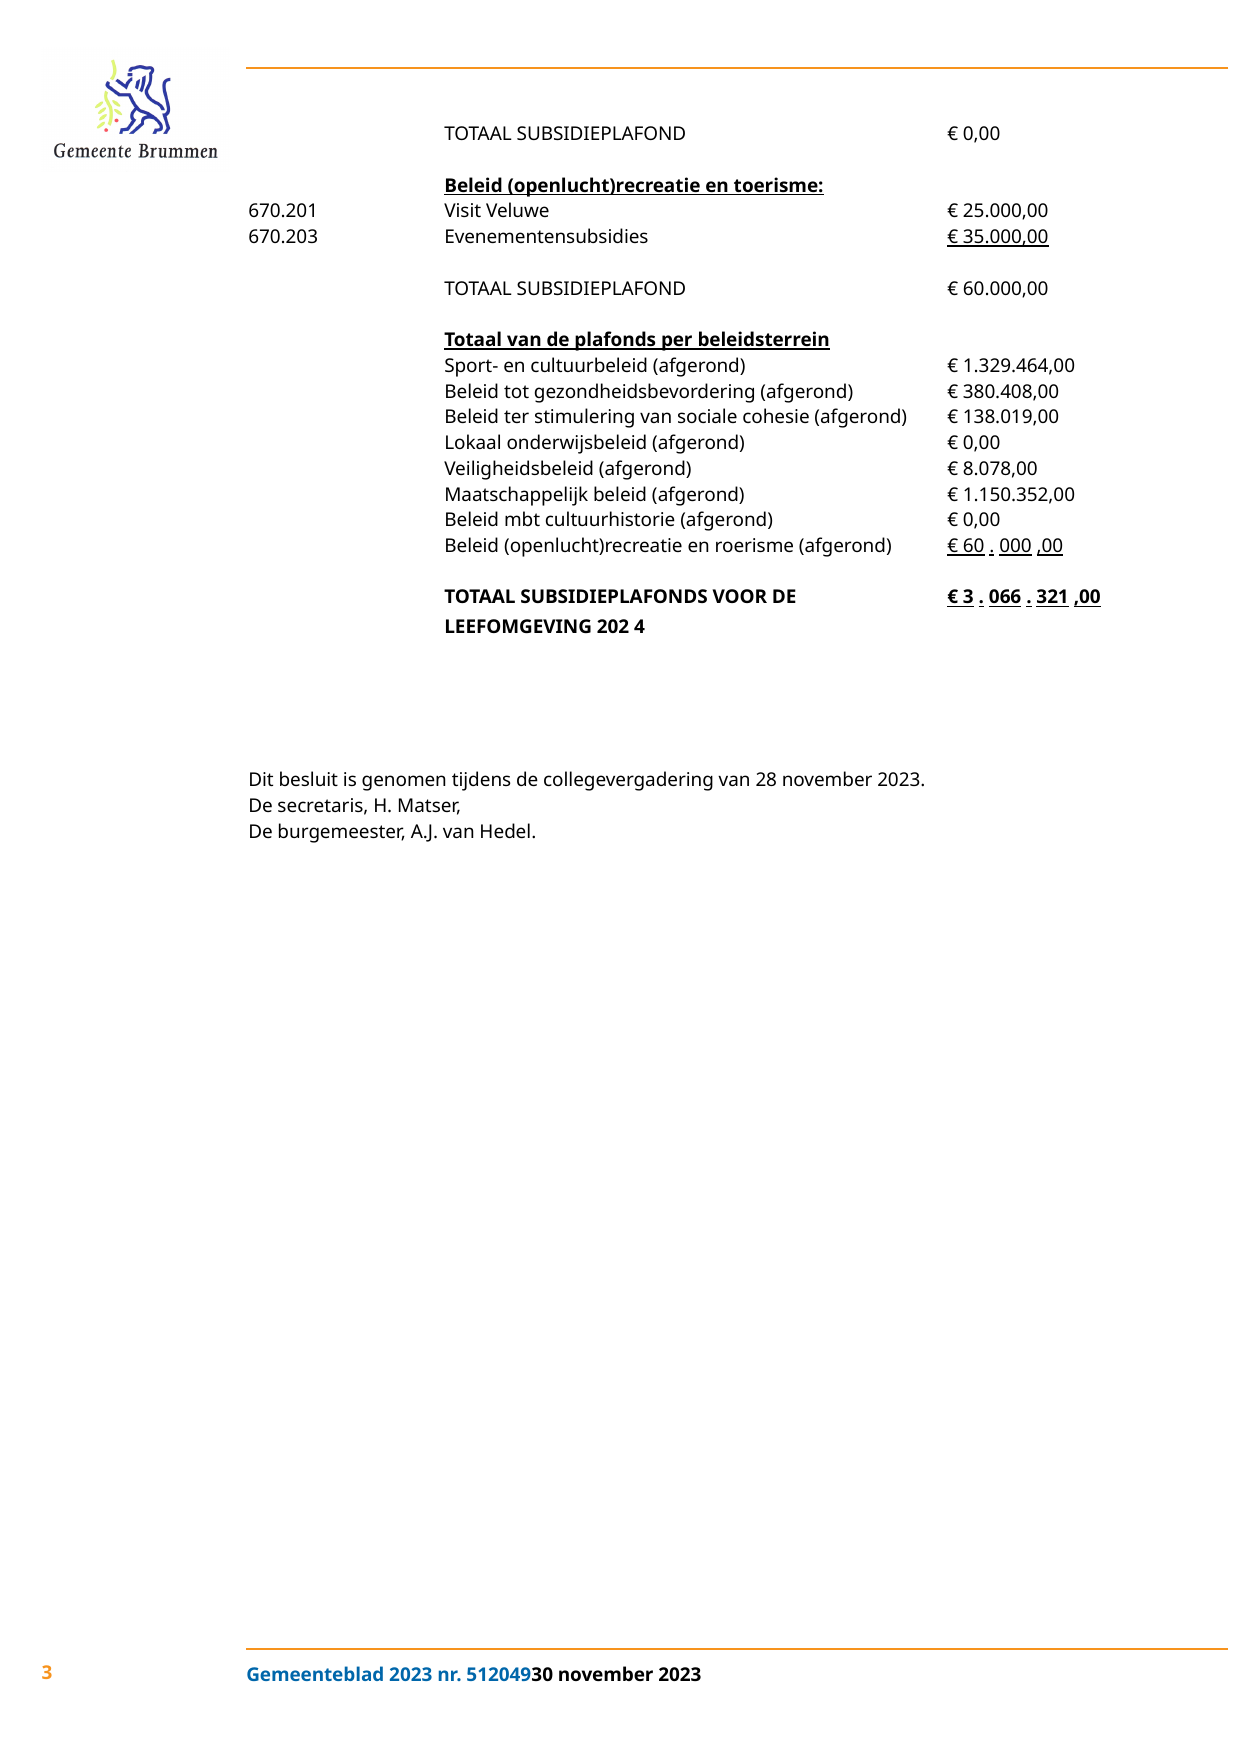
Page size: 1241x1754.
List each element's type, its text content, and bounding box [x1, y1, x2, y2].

table_cell [248, 301, 444, 326]
table_cell [444, 95, 947, 121]
table_cell Beleid mbt cultuurhistorie (afgerond) [444, 506, 947, 532]
table_cell TOTAAL SUBSIDIEPLAFOND [444, 121, 947, 146]
table_cell [248, 249, 444, 275]
table_cell [248, 558, 444, 584]
table_cell € 25.000,00 [947, 198, 1152, 223]
table_cell Beleid (openlucht)recreatie en toerisme: [444, 172, 947, 198]
table_cell [248, 121, 444, 146]
table_cell [248, 429, 444, 455]
table_cell Sport- en cultuurbeleid (afgerond) [444, 352, 947, 378]
table_cell [248, 455, 444, 481]
table_cell [444, 146, 947, 172]
table_cell [248, 146, 444, 172]
table_cell [248, 506, 444, 532]
table_cell [248, 404, 444, 429]
table_cell [248, 172, 444, 198]
table_cell Evenementensubsidies [444, 224, 947, 249]
table_cell [444, 558, 947, 584]
table_cell 670.203 [248, 224, 444, 249]
table_cell € 380.408,00 [947, 378, 1152, 403]
table_cell [947, 558, 1152, 584]
table_cell Beleid (openlucht)recreatie en roerisme (afgerond) [444, 532, 947, 558]
table_cell [248, 532, 444, 558]
table_cell [248, 378, 444, 403]
table_cell [947, 301, 1152, 326]
table_cell TOTAAL SUBSIDIEPLAFONDS VOOR DE LEEFOMGEVING 202 4 [444, 584, 947, 639]
table_cell € 3 . 066 . 321 ,00 [947, 584, 1152, 639]
table_cell € 0,00 [947, 506, 1152, 532]
table_cell € 0,00 [947, 121, 1152, 146]
table_cell Lokaal onderwijsbeleid (afgerond) [444, 429, 947, 455]
table_cell TOTAAL SUBSIDIEPLAFOND [444, 275, 947, 301]
table_cell Veiligheidsbeleid (afgerond) [444, 455, 947, 481]
table_cell Visit Veluwe [444, 198, 947, 223]
table_cell [248, 584, 444, 639]
table_cell € 138.019,00 [947, 404, 1152, 429]
table_cell Beleid ter stimulering van sociale cohesie (afgerond) [444, 404, 947, 429]
table_cell € 0,00 [947, 429, 1152, 455]
table_cell [248, 326, 444, 352]
table_cell Maatschappelijk beleid (afgerond) [444, 481, 947, 506]
text De burgemeester, A.J. van Hedel. [248, 818, 1152, 844]
table_cell 670.201 [248, 198, 444, 223]
table_cell € 1.329.464,00 [947, 352, 1152, 378]
table_cell € 35.000,00 [947, 224, 1152, 249]
table_cell [947, 95, 1152, 121]
table_cell € 60 . 000 ,00 [947, 532, 1152, 558]
table_cell [248, 95, 444, 121]
table_cell [444, 249, 947, 275]
table_cell € 8.078,00 [947, 455, 1152, 481]
table_cell Totaal van de plafonds per beleidsterrein [444, 326, 947, 352]
text De secretaris, H. Matser, [248, 792, 1152, 818]
table_cell [947, 326, 1152, 352]
table_cell [248, 481, 444, 506]
text Dit besluit is genomen tijdens de collegevergadering van 28 november 2023. [248, 767, 1152, 792]
picture [41, 47, 231, 172]
table_cell [248, 352, 444, 378]
table_cell € 1.150.352,00 [947, 481, 1152, 506]
table_cell [947, 172, 1152, 198]
table_cell € 60.000,00 [947, 275, 1152, 301]
table_cell [947, 146, 1152, 172]
table_cell [248, 275, 444, 301]
table_cell Beleid tot gezondheidsbevordering (afgerond) [444, 378, 947, 403]
table_cell [444, 301, 947, 326]
table_cell [947, 249, 1152, 275]
